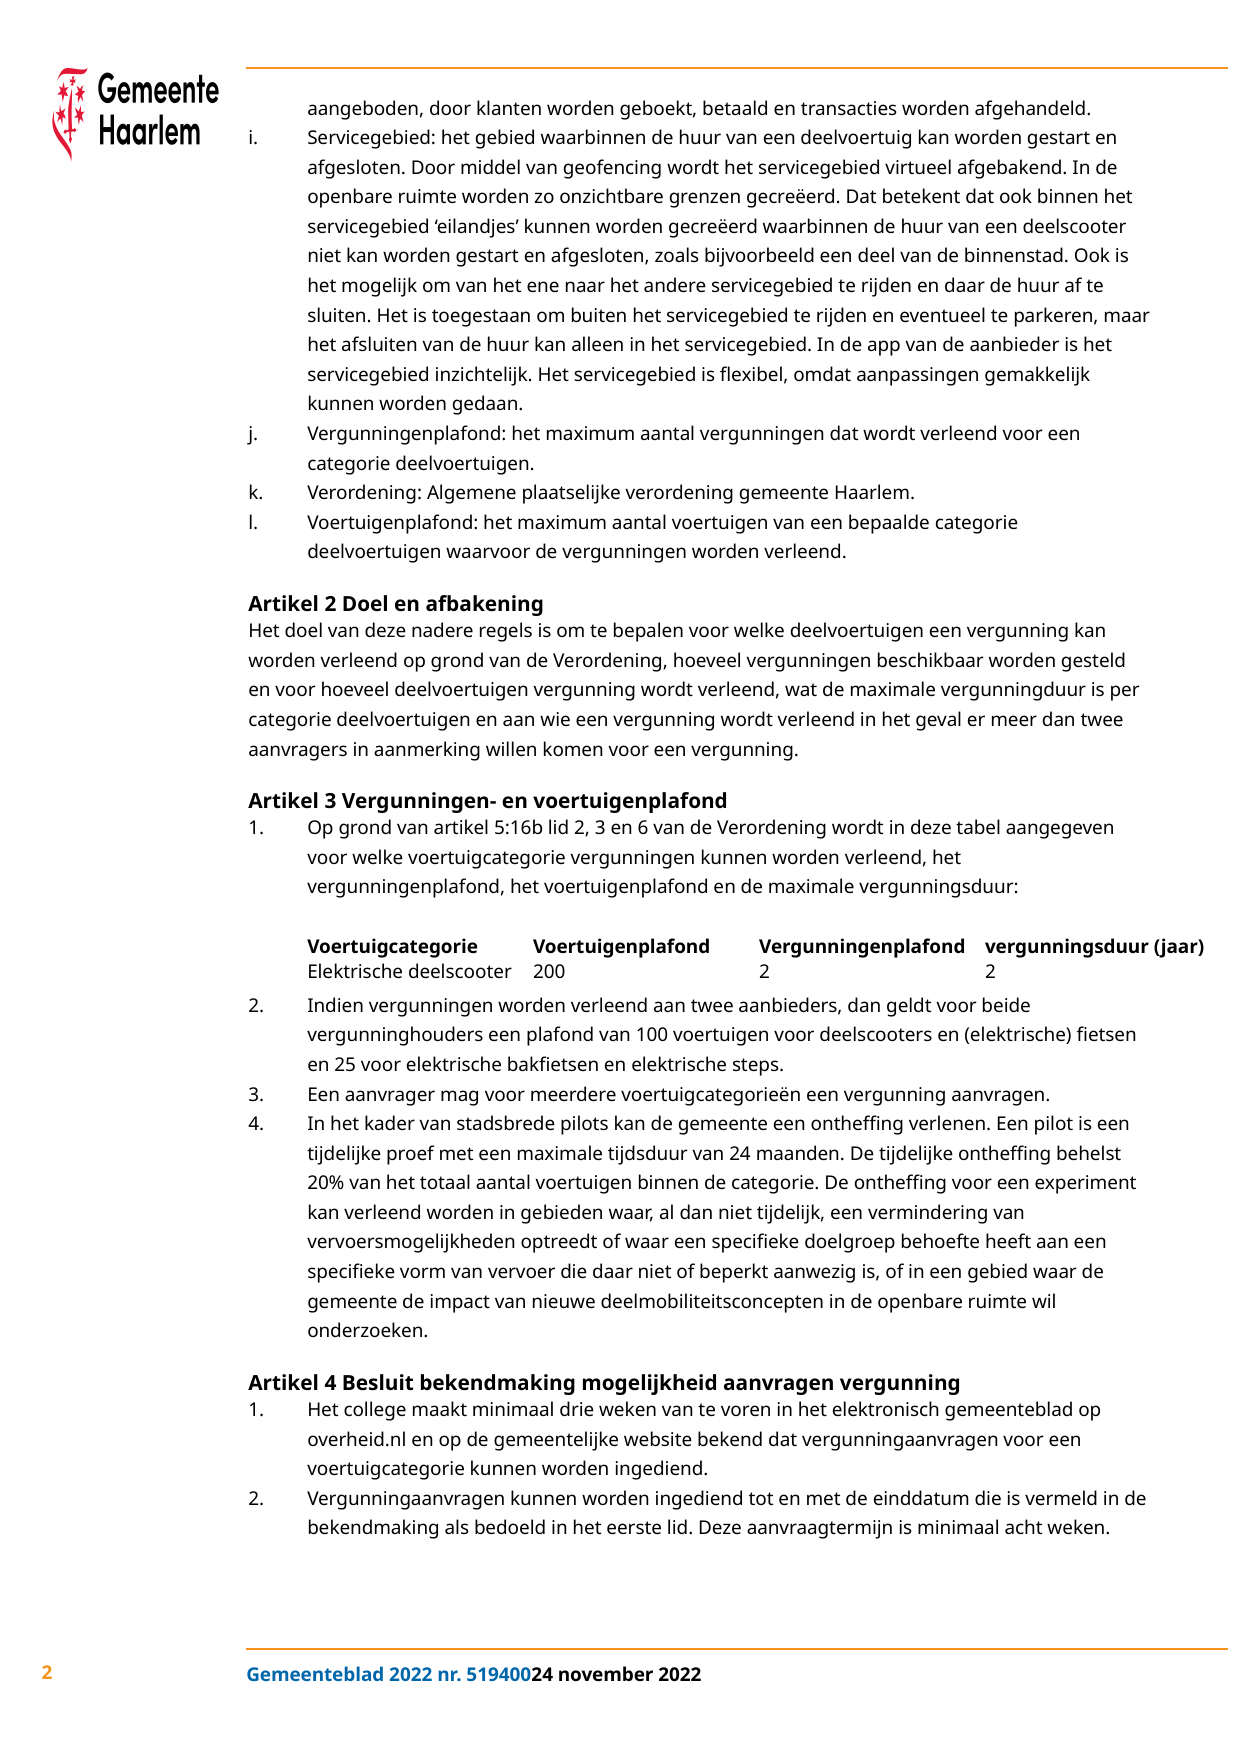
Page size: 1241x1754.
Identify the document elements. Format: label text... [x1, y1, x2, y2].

table_cell 2 [759, 959, 985, 984]
list Op grond van artikel 5:16b lid 2, 3 en 6 van de Verordening wordt in deze tabel aangegeven voor welke voertuigcategorie vergunningen kunnen worden verleend, het vergunningenplafond, het voertuigenplafond en de maximale vergunningsduur: [248, 814, 1152, 899]
table_header Voertuigenplafond [533, 933, 759, 959]
list Het college maakt minimaal drie weken van te voren in het elektronisch gemeenteblad op overheid.nl en op de gemeentelijke website bekend dat vergunningaanvragen voor een voertuigcategorie kunnen worden ingediend. [248, 1396, 1152, 1481]
table_cell 200 [533, 959, 759, 984]
list Indien vergunningen worden verleend aan twee aanbieders, dan geldt voor beide vergunninghouders een plafond van 100 voertuigen voor deelscooters en (elektrische) fietsen en 25 voor elektrische bakfietsen en elektrische steps. [248, 992, 1152, 1077]
list Verordening: Algemene plaatselijke verordening gemeente Haarlem. [248, 479, 1152, 505]
table_cell 2 [985, 959, 1211, 984]
table_header vergunningsduur (jaar) [985, 933, 1211, 959]
text Artikel 4 Besluit bekendmaking mogelijkheid aanvragen vergunning [248, 1368, 1152, 1396]
list Een aanvrager mag voor meerdere voertuigcategorieën een vergunning aanvragen. [248, 1081, 1152, 1106]
picture [41, 47, 231, 172]
text Artikel 2 Doel en afbakening [248, 589, 1152, 617]
list Servicegebied: het gebied waarbinnen de huur van een deelvoertuig kan worden gestart en afgesloten. Door middel van geofencing wordt het servicegebied virtueel afgebakend. In de openbare ruimte worden zo onzichtbare grenzen gecreëerd. Dat betekent dat ook binnen het servicegebied ‘eilandjes’ kunnen worden gecreëerd waarbinnen de huur van een deelscooter niet kan worden gestart en afgesloten, zoals bijvoorbeeld een deel van de binnenstad. Ook is het mogelijk om van het ene naar het andere servicegebied te rijden en daar de huur af te sluiten. Het is toegestaan om buiten het servicegebied te rijden en eventueel te parkeren, maar het afsluiten van de huur kan alleen in het servicegebied. In de app van de aanbieder is het servicegebied inzichtelijk. Het servicegebied is flexibel, omdat aanpassingen gemakkelijk kunnen worden gedaan. [248, 124, 1152, 416]
list Voertuigenplafond: het maximum aantal voertuigen van een bepaalde categorie deelvoertuigen waarvoor de vergunningen worden verleend. [248, 509, 1152, 564]
list In het kader van stadsbrede pilots kan de gemeente een ontheffing verlenen. Een pilot is een tijdelijke proef met een maximale tijdsduur van 24 maanden. De tijdelijke ontheffing behelst 20% van het totaal aantal voertuigen binnen de categorie. De ontheffing voor een experiment kan verleend worden in gebieden waar, al dan niet tijdelijk, een vermindering van vervoersmogelijkheden optreedt of waar een specifieke doelgroep behoefte heeft aan een specifieke vorm van vervoer die daar niet of beperkt aanwezig is, of in een gebied waar de gemeente de impact van nieuwe deelmobiliteitsconcepten in de openbare ruimte wil onderzoeken. [248, 1110, 1152, 1343]
list Vergunningaanvragen kunnen worden ingediend tot en met de einddatum die is vermeld in de bekendmaking als bedoeld in het eerste lid. Deze aanvraagtermijn is minimaal acht weken. [248, 1485, 1152, 1540]
table_cell Elektrische deelscooter [307, 959, 533, 984]
text Het doel van deze nadere regels is om te bepalen voor welke deelvoertuigen een vergunning kan worden verleend op grond van de Verordening, hoeveel vergunningen beschikbaar worden gesteld en voor hoeveel deelvoertuigen vergunning wordt verleend, wat de maximale vergunningduur is per categorie deelvoertuigen en aan wie een vergunning wordt verleend in het geval er meer dan twee aanvragers in aanmerking willen komen voor een vergunning. [248, 617, 1152, 761]
list Vergunningenplafond: het maximum aantal vergunningen dat wordt verleend voor een categorie deelvoertuigen. [248, 420, 1152, 476]
table_header Vergunningenplafond [759, 933, 985, 959]
table_header Voertuigcategorie [307, 933, 533, 959]
text Artikel 3 Vergunningen- en voertuigenplafond [248, 786, 1152, 814]
list aangeboden, door klanten worden geboekt, betaald en transacties worden afgehandeld. [248, 95, 1152, 121]
